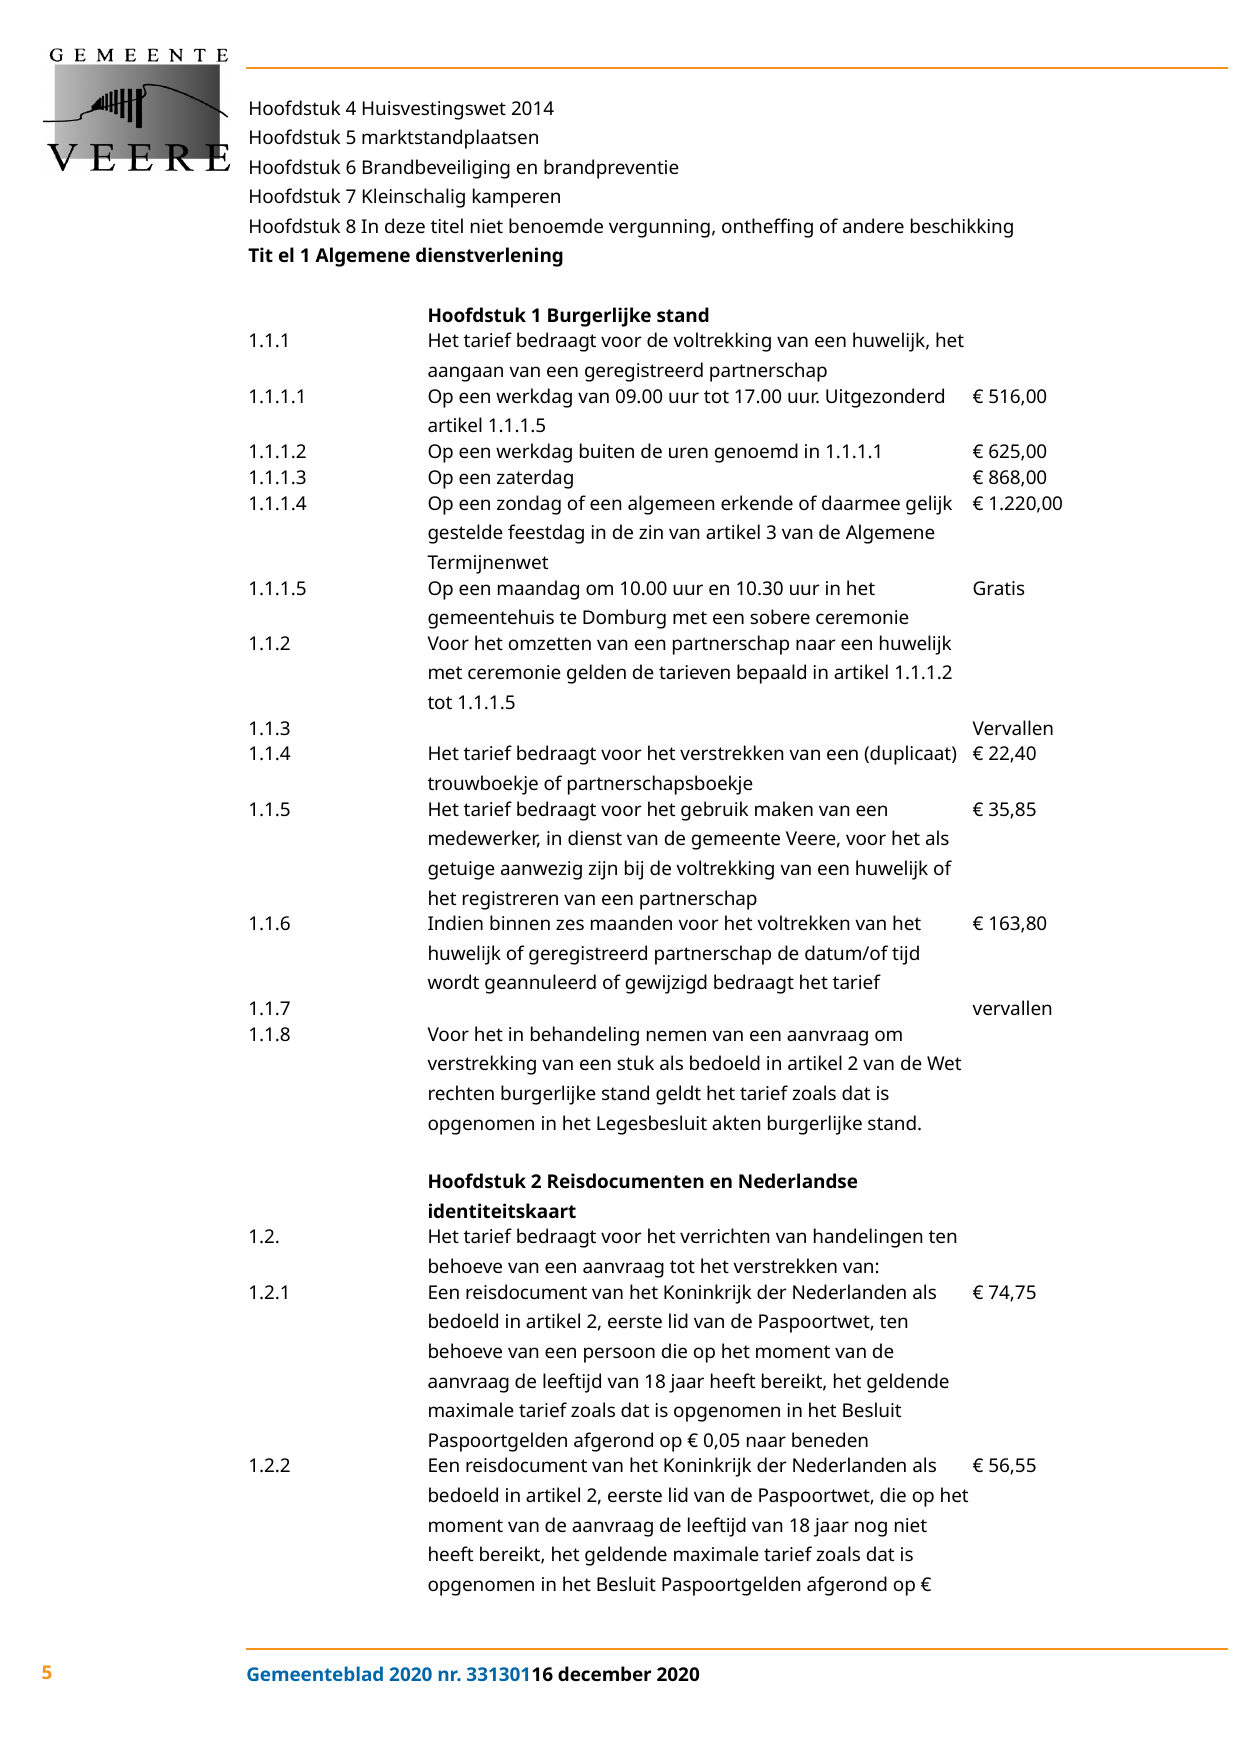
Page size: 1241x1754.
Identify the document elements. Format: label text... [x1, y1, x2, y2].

table_cell 1.1.1.2 [248, 438, 427, 464]
table_cell 1.1.1.4 [248, 490, 427, 575]
table_cell [973, 1224, 1152, 1279]
table_cell 1.1.5 [248, 796, 427, 910]
table_cell € 1.220,00 [973, 490, 1152, 575]
table_cell Het tarief bedraagt voor het verrichten van handelingen ten behoeve van een aanvraag tot het verstrekken van: [427, 1224, 972, 1279]
table_cell 1.1.1.3 [248, 464, 427, 490]
table_cell € 56,55 [973, 1453, 1152, 1597]
table_cell [973, 328, 1152, 383]
table_cell Een reisdocument van het Koninkrijk der Nederlanden als bedoeld in artikel 2, eerste lid van de Paspoortwet, die op het moment van de aanvraag de leeftijd van 18 jaar nog niet heeft bereikt, het geldende maximale tarief zoals dat is opgenomen in het Besluit Paspoortgelden afgerond op € [427, 1453, 972, 1597]
text Hoofdstuk 5 marktstandplaatsen [248, 124, 1152, 150]
table_cell 1.1.8 [248, 1021, 427, 1136]
table_cell Het tarief bedraagt voor het verstrekken van een (duplicaat) trouwboekje of partnerschapsboekje [427, 741, 972, 796]
table_cell 1.2.1 [248, 1279, 427, 1453]
table_cell € 868,00 [973, 464, 1152, 490]
table_cell Het tarief bedraagt voor de voltrekking van een huwelijk, het aangaan van een geregistreerd partnerschap [427, 328, 972, 383]
table_cell [973, 1021, 1152, 1136]
table_cell 1.1.4 [248, 741, 427, 796]
table_cell € 516,00 [973, 383, 1152, 438]
table_cell 1.1.2 [248, 630, 427, 715]
table_cell € 74,75 [973, 1279, 1152, 1453]
text Hoofdstuk 8 In deze titel niet benoemde vergunning, ontheffing of andere beschikking [248, 213, 1152, 239]
text Hoofdstuk 4 Huisvestingswet 2014 [248, 95, 1152, 121]
table_cell Het tarief bedraagt voor het gebruik maken van een medewerker, in dienst van de gemeente Veere, voor het als getuige aanwezig zijn bij de voltrekking van een huwelijk of het registreren van een partnerschap [427, 796, 972, 910]
table_cell Een reisdocument van het Koninkrijk der Nederlanden als bedoeld in artikel 2, eerste lid van de Paspoortwet, ten behoeve van een persoon die op het moment van de aanvraag de leeftijd van 18 jaar heeft bereikt, het geldende maximale tarief zoals dat is opgenomen in het Besluit Paspoortgelden afgerond op € 0,05 naar beneden [427, 1279, 972, 1453]
table_cell 1.2.2 [248, 1453, 427, 1597]
table_cell € 163,80 [973, 910, 1152, 995]
table_cell 1.1.7 [248, 995, 427, 1021]
table_header [973, 1169, 1152, 1224]
table_cell 1.1.3 [248, 715, 427, 741]
table_cell Op een werkdag buiten de uren genoemd in 1.1.1.1 [427, 438, 972, 464]
table_cell Op een zaterdag [427, 464, 972, 490]
table_cell 1.1.1.5 [248, 575, 427, 630]
table_cell Op een zondag of een algemeen erkende of daarmee gelijk gestelde feestdag in de zin van artikel 3 van de Algemene Termijnenwet [427, 490, 972, 575]
table_header [248, 302, 427, 328]
table_header Hoofdstuk 1 Burgerlijke stand [427, 302, 972, 328]
text Tit el 1 Algemene dienstverlening [248, 243, 1152, 268]
table_header Hoofdstuk 2 Reisdocumenten en Nederlandse identiteitskaart [427, 1169, 972, 1224]
table_cell Vervallen [973, 715, 1152, 741]
table_cell [427, 715, 972, 741]
table_cell € 625,00 [973, 438, 1152, 464]
table_header [248, 1169, 427, 1224]
picture [41, 47, 231, 172]
table_cell 1.1.6 [248, 910, 427, 995]
table_cell [427, 995, 972, 1021]
table_cell € 22,40 [973, 741, 1152, 796]
table_cell Op een maandag om 10.00 uur en 10.30 uur in het gemeentehuis te Domburg met een sobere ceremonie [427, 575, 972, 630]
table_cell Op een werkdag van 09.00 uur tot 17.00 uur. Uitgezonderd artikel 1.1.1.5 [427, 383, 972, 438]
table_cell 1.2. [248, 1224, 427, 1279]
text Hoofdstuk 7 Kleinschalig kamperen [248, 183, 1152, 209]
table_cell [973, 630, 1152, 715]
table_cell Indien binnen zes maanden voor het voltrekken van het huwelijk of geregistreerd partnerschap de datum/of tijd wordt geannuleerd of gewijzigd bedraagt het tarief [427, 910, 972, 995]
table_cell Voor het omzetten van een partnerschap naar een huwelijk met ceremonie gelden de tarieven bepaald in artikel 1.1.1.2 tot 1.1.1.5 [427, 630, 972, 715]
table_cell Voor het in behandeling nemen van een aanvraag om verstrekking van een stuk als bedoeld in artikel 2 van de Wet rechten burgerlijke stand geldt het tarief zoals dat is opgenomen in het Legesbesluit akten burgerlijke stand. [427, 1021, 972, 1136]
table_cell 1.1.1.1 [248, 383, 427, 438]
table_cell € 35,85 [973, 796, 1152, 910]
table_cell 1.1.1 [248, 328, 427, 383]
table_cell vervallen [973, 995, 1152, 1021]
table_header [973, 302, 1152, 328]
text Hoofdstuk 6 Brandbeveiliging en brandpreventie [248, 154, 1152, 180]
table_cell Gratis [973, 575, 1152, 630]
